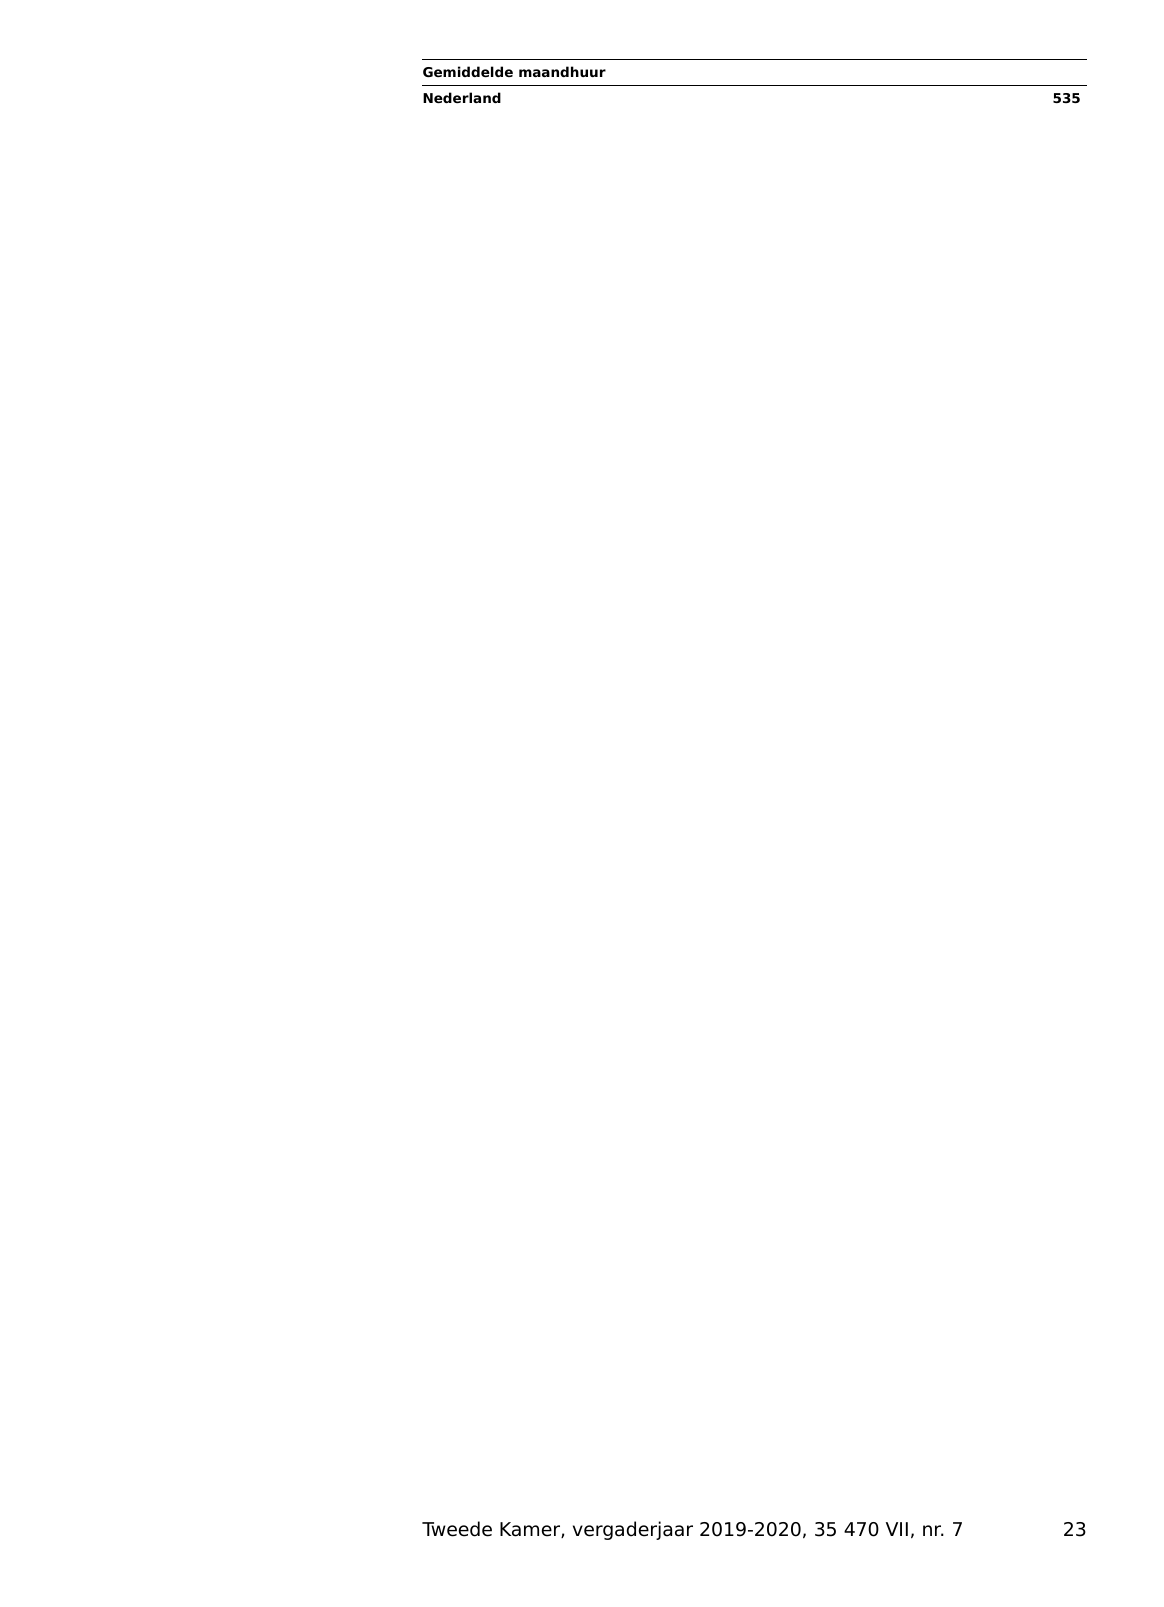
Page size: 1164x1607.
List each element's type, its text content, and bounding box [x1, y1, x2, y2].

table_cell 535 [954, 86, 1087, 107]
table_cell Nederland [422, 86, 954, 107]
table_header Gemiddelde maandhuur [422, 60, 1087, 85]
